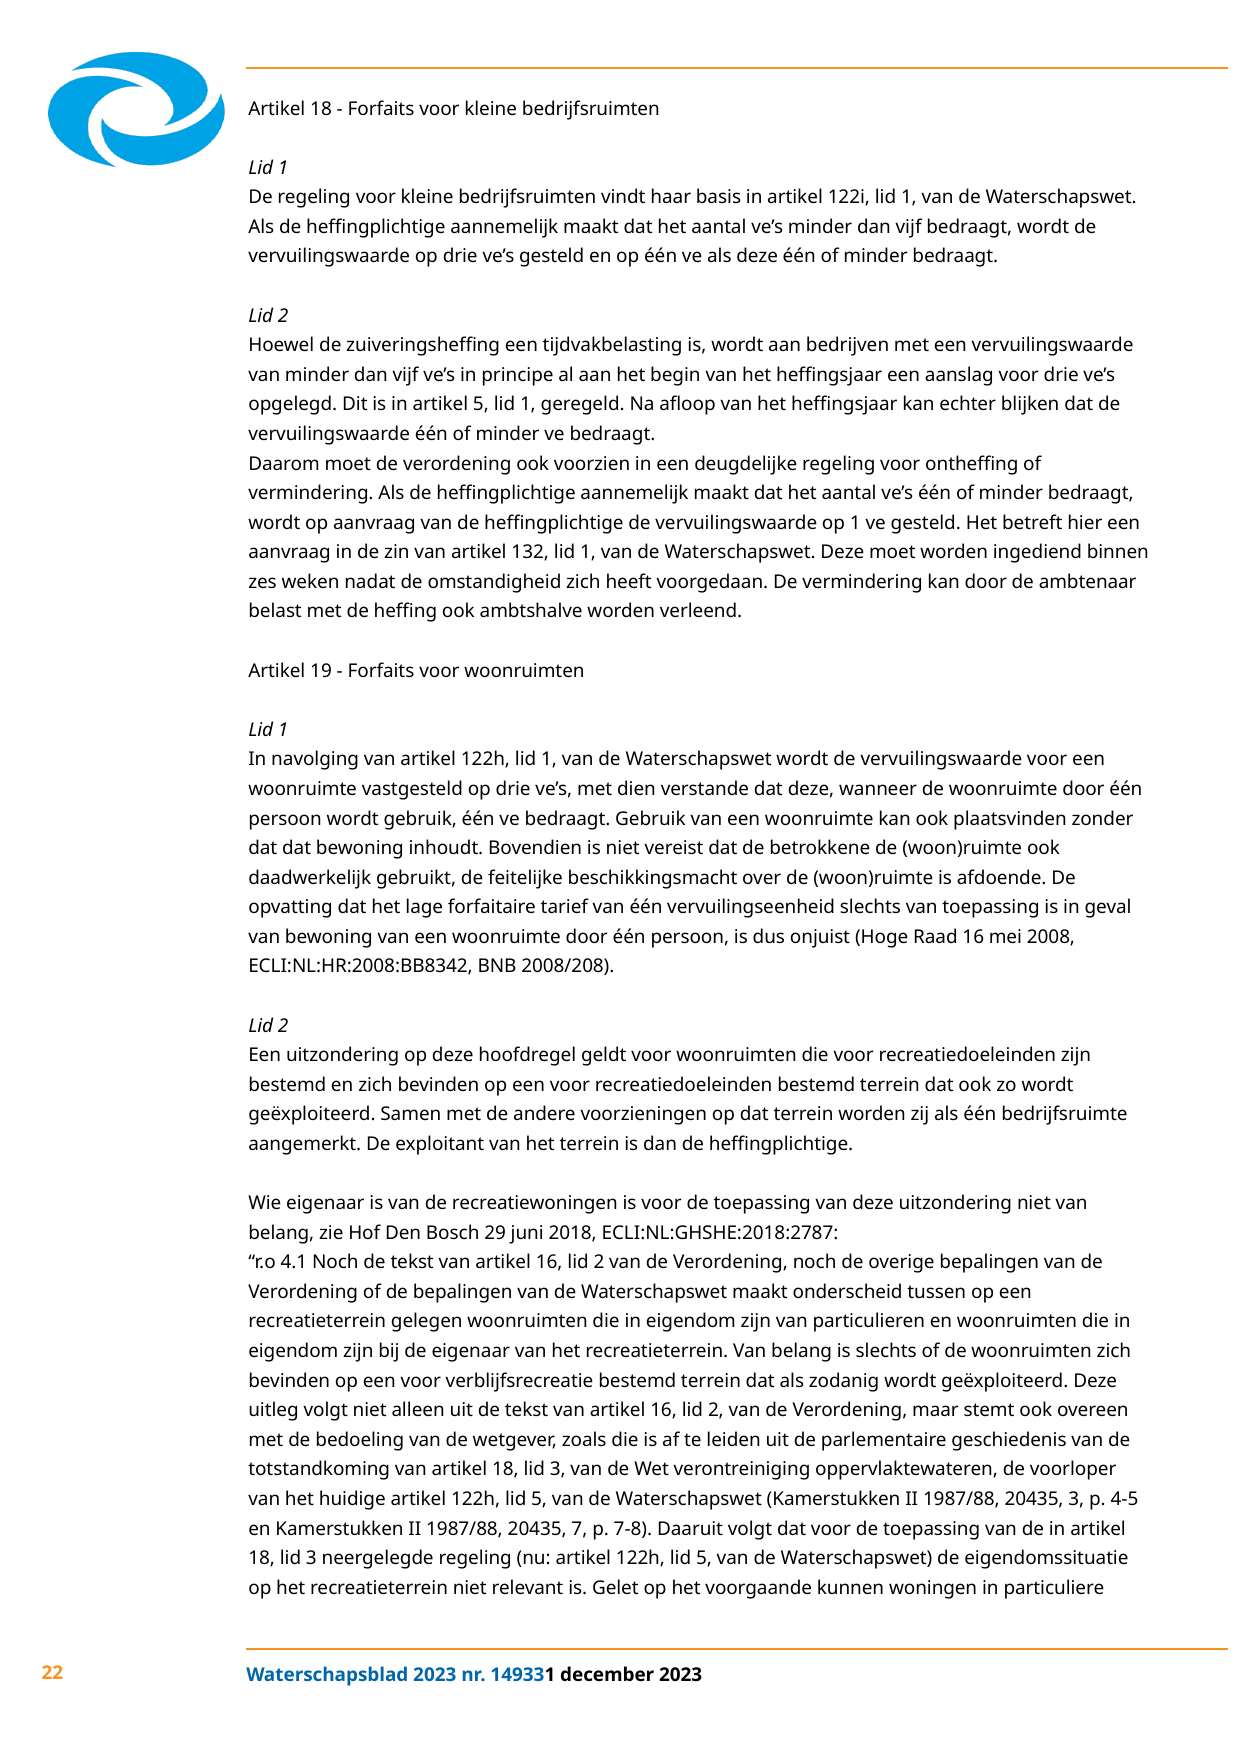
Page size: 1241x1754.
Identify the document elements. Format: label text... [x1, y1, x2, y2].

text Lid 2 [248, 1012, 1152, 1038]
text Wie eigenaar is van de recreatiewoningen is voor de toepassing van deze uitzondering niet van belang, zie Hof Den Bosch 29 juni 2018, ECLI:NL:GHSHE:2018:2787: [248, 1189, 1152, 1245]
text Daarom moet de verordening ook voorzien in een deugdelijke regeling voor ontheffing of vermindering. Als de heffingplichtige aannemelijk maakt dat het aantal ve’s één of minder bedraagt, wordt op aanvraag van de heffingplichtige de vervuilingswaarde op 1 ve gesteld. Het betreft hier een aanvraag in de zin van artikel 132, lid 1, van de Waterschapswet. Deze moet worden ingediend binnen zes weken nadat de omstandigheid zich heeft voorgedaan. De vermindering kan door de ambtenaar belast met de heffing ook ambtshalve worden verleend. [248, 450, 1152, 623]
text De regeling voor kleine bedrijfsruimten vindt haar basis in artikel 122i, lid 1, van de Waterschapswet. Als de heffingplichtige aannemelijk maakt dat het aantal ve’s minder dan vijf bedraagt, wordt de vervuilingswaarde op drie ve’s gesteld en op één ve als deze één of minder bedraagt. [248, 183, 1152, 268]
text “r.o 4.1 Noch de tekst van artikel 16, lid 2 van de Verordening, noch de overige bepalingen van de Verordening of de bepalingen van de Waterschapswet maakt onderscheid tussen op een recreatieterrein gelegen woonruimten die in eigendom zijn van particulieren en woonruimten die in eigendom zijn bij de eigenaar van het recreatieterrein. Van belang is slechts of de woonruimten zich bevinden op een voor verblijfsrecreatie bestemd terrein dat als zodanig wordt geëxploiteerd. Deze uitleg volgt niet alleen uit de tekst van artikel 16, lid 2, van de Verordening, maar stemt ook overeen met de bedoeling van de wetgever, zoals die is af te leiden uit de parlementaire geschiedenis van de totstandkoming van artikel 18, lid 3, van de Wet verontreiniging oppervlaktewateren, de voorloper van het huidige artikel 122h, lid 5, van de Waterschapswet (Kamerstukken II 1987/88, 20435, 3, p. 4-5 en Kamerstukken II 1987/88, 20435, 7, p. 7-8). Daaruit volgt dat voor de toepassing van de in artikel 18, lid 3 neergelegde regeling (nu: artikel 122h, lid 5, van de Waterschapswet) de eigendomssituatie op het recreatieterrein niet relevant is. Gelet op het voorgaande kunnen woningen in particuliere [248, 1248, 1152, 1600]
text Lid 2 [248, 302, 1152, 328]
text Een uitzondering op deze hoofdregel geldt voor woonruimten die voor recreatiedoeleinden zijn bestemd en zich bevinden op een voor recreatiedoeleinden bestemd terrein dat ook zo wordt geëxploiteerd. Samen met de andere voorzieningen op dat terrein worden zij als één bedrijfsruimte aangemerkt. De exploitant van het terrein is dan de heffingplichtige. [248, 1041, 1152, 1156]
text Hoewel de zuiveringsheffing een tijdvakbelasting is, wordt aan bedrijven met een vervuilingswaarde van minder dan vijf ve’s in principe al aan het begin van het heffingsjaar een aanslag voor drie ve’s opgelegd. Dit is in artikel 5, lid 1, geregeld. Na afloop van het heffingsjaar kan echter blijken dat de vervuilingswaarde één of minder ve bedraagt. [248, 331, 1152, 446]
text Artikel 18 - Forfaits voor kleine bedrijfsruimten [248, 95, 1152, 121]
text Artikel 19 - Forfaits voor woonruimten [248, 657, 1152, 683]
picture [41, 47, 231, 172]
text Lid 1 [248, 716, 1152, 742]
text Lid 1 [248, 154, 1152, 180]
text In navolging van artikel 122h, lid 1, van de Waterschapswet wordt de vervuilingswaarde voor een woonruimte vastgesteld op drie ve’s, met dien verstande dat deze, wanneer de woonruimte door één persoon wordt gebruik, één ve bedraagt. Gebruik van een woonruimte kan ook plaatsvinden zonder dat dat bewoning inhoudt. Bovendien is niet vereist dat de betrokkene de (woon)ruimte ook daadwerkelijk gebruikt, de feitelijke beschikkingsmacht over de (woon)ruimte is afdoende. De opvatting dat het lage forfaitaire tarief van één vervuilingseenheid slechts van toepassing is in geval van bewoning van een woonruimte door één persoon, is dus onjuist (Hoge Raad 16 mei 2008, ECLI:NL:HR:2008:BB8342, BNB 2008/208). [248, 746, 1152, 978]
